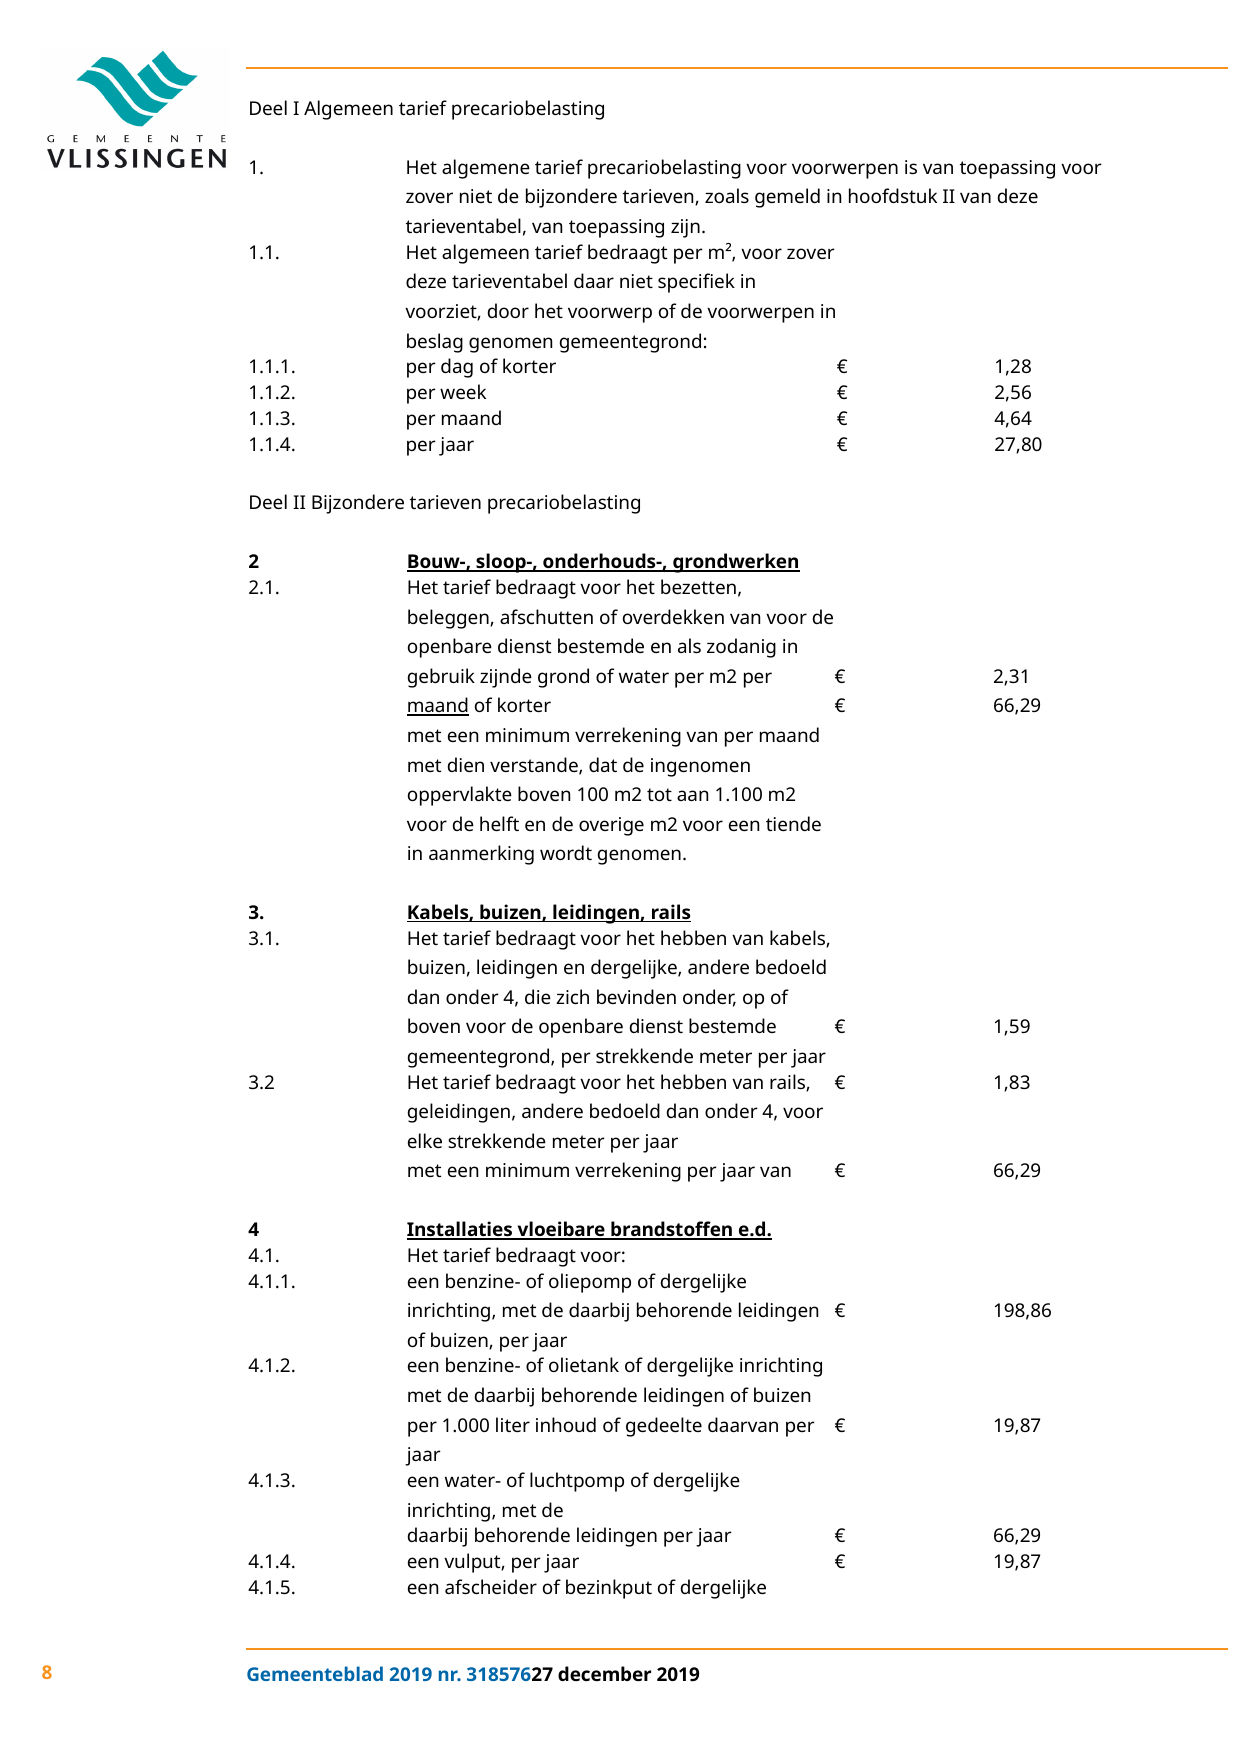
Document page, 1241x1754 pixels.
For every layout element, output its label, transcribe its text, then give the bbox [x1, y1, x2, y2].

table_cell per jaar [405, 431, 837, 456]
table_cell Het algemeen tarief bedraagt per m², voor zover deze tarieventabel daar niet specifiek in voorziet, door het voorwerp of de voorwerpen in beslag genomen gemeentegrond: [405, 239, 837, 353]
table_cell [994, 239, 1152, 353]
table_cell 1.1.2. [248, 379, 405, 405]
table_cell 2,31 66,29 [993, 574, 1152, 866]
table_cell [834, 1242, 993, 1268]
table_header 3. [248, 899, 407, 925]
table_cell [834, 1467, 993, 1522]
table_cell 1,83 66,29 [993, 1069, 1152, 1183]
table_cell [837, 239, 994, 353]
table_cell € [834, 925, 993, 1069]
table_header [834, 899, 993, 925]
table_cell 1,59 [993, 925, 1152, 1069]
table_cell 1.1.3. [248, 405, 405, 431]
table_cell Het tarief bedraagt voor het hebben van kabels, buizen, leidingen en dergelijke, andere bedoeld dan onder 4, die zich bevinden onder, op of boven voor de openbare dienst bestemde gemeentegrond, per strekkende meter per jaar [407, 925, 834, 1069]
table_cell € [837, 379, 994, 405]
table_header Installaties vloeibare brandstoffen e.d. [407, 1216, 834, 1242]
table_header [993, 1216, 1152, 1242]
table_header Bouw-, sloop-, onderhouds-, grondwerken [407, 549, 834, 574]
table_cell € [834, 1268, 993, 1353]
table_cell [993, 1242, 1152, 1268]
table_cell € [834, 1353, 993, 1467]
table_cell € € [834, 1069, 993, 1183]
table_header [834, 549, 993, 574]
table_cell een benzine- of oliepomp of dergelijke inrichting, met de daarbij behorende leidingen of buizen, per jaar [407, 1268, 834, 1353]
table_cell Het tarief bedraagt voor: [407, 1242, 834, 1268]
table_cell Het tarief bedraagt voor het hebben van rails, geleidingen, andere bedoeld dan onder 4, voor elke strekkende meter per jaar met een minimum verrekening per jaar van [407, 1069, 834, 1183]
table_cell 3.2 [248, 1069, 407, 1183]
table_header 1. [248, 154, 405, 239]
table_cell per maand [405, 405, 837, 431]
table_cell per dag of korter [405, 354, 837, 379]
table_cell 4.1.4. [248, 1548, 407, 1574]
table_header [993, 899, 1152, 925]
table_cell 198,86 [993, 1268, 1152, 1353]
table_cell 3.1. [248, 925, 407, 1069]
table_cell 66,29 [993, 1523, 1152, 1548]
table_cell 4.1.2. [248, 1353, 407, 1467]
table_cell een afscheider of bezinkput of dergelijke [407, 1574, 834, 1600]
table_cell 2.1. [248, 574, 407, 866]
table_cell 1,28 [994, 354, 1152, 379]
table_cell [834, 1574, 993, 1600]
table_cell een benzine- of olietank of dergelijke inrichting met de daarbij behorende leidingen of buizen per 1.000 liter inhoud of gedeelte daarvan per jaar [407, 1353, 834, 1467]
table_cell per week [405, 379, 837, 405]
table_cell een water- of luchtpomp of dergelijke inrichting, met de [407, 1467, 834, 1522]
table_cell 4,64 [994, 405, 1152, 431]
table_cell € [837, 405, 994, 431]
text Deel I Algemeen tarief precariobelasting [248, 95, 1152, 121]
table_header Kabels, buizen, leidingen, rails [407, 899, 834, 925]
table_header 2 [248, 549, 407, 574]
table_header 4 [248, 1216, 407, 1242]
text Deel II Bijzondere tarieven precariobelasting [248, 489, 1152, 515]
table_cell Het tarief bedraagt voor het bezetten, beleggen, afschutten of overdekken van voor de openbare dienst bestemde en als zodanig in gebruik zijnde grond of water per m2 per maand of korter met een minimum verrekening van per maand met dien verstande, dat de ingenomen oppervlakte boven 100 m2 tot aan 1.100 m2 voor de helft en de overige m2 voor een tiende in aanmerking wordt genomen. [407, 574, 834, 866]
table_cell 2,56 [994, 379, 1152, 405]
table_cell 27,80 [994, 431, 1152, 456]
table_cell daarbij behorende leidingen per jaar [407, 1523, 834, 1548]
table_cell € [834, 1548, 993, 1574]
table_header [834, 1216, 993, 1242]
table_cell [993, 1574, 1152, 1600]
table_cell € [837, 431, 994, 456]
table_cell [993, 1467, 1152, 1522]
table_cell een vulput, per jaar [407, 1548, 834, 1574]
table_cell 19,87 [993, 1548, 1152, 1574]
table_cell 4.1.3. [248, 1467, 407, 1522]
table_cell 4.1.1. [248, 1268, 407, 1353]
table_cell 19,87 [993, 1353, 1152, 1467]
table_header [993, 549, 1152, 574]
table_cell 1.1. [248, 239, 405, 353]
table_cell € [837, 354, 994, 379]
table_cell 4.1.5. [248, 1574, 407, 1600]
table_cell € [834, 1523, 993, 1548]
table_cell 1.1.1. [248, 354, 405, 379]
table_cell € € [834, 574, 993, 866]
table_cell 1.1.4. [248, 431, 405, 456]
table_header Het algemene tarief precariobelasting voor voorwerpen is van toepassing voor zover niet de bijzondere tarieven, zoals gemeld in hoofdstuk II van deze tarieventabel, van toepassing zijn. [405, 154, 1152, 239]
picture [41, 47, 231, 172]
table_cell [248, 1523, 407, 1548]
table_cell 4.1. [248, 1242, 407, 1268]
